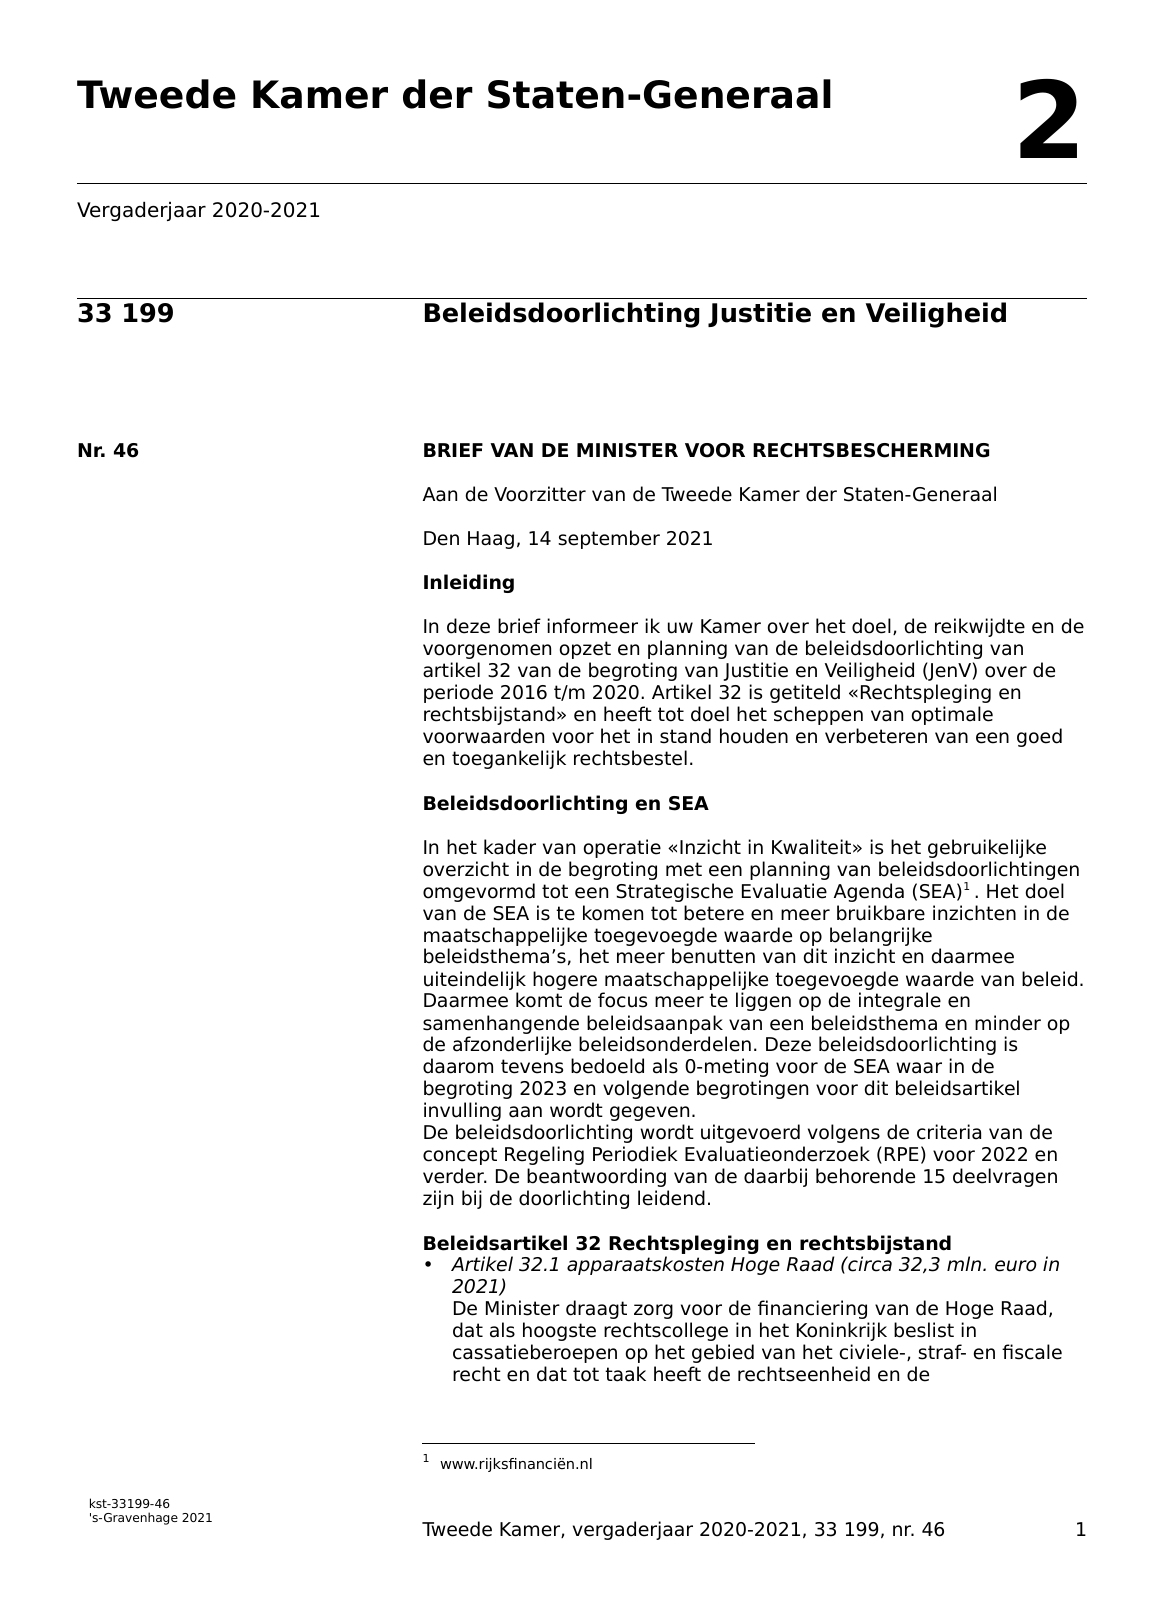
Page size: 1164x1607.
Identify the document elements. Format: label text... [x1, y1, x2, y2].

text In het kader van operatie «Inzicht in Kwaliteit» is het gebruikelijke overzicht in de begroting met een planning van beleidsdoorlichtingen omgevormd tot een Strategische Evaluatie Agenda (SEA). Het doel van de SEA is te komen tot betere en meer bruikbare inzichten in de maatschappelijke toegevoegde waarde op belangrijke beleidsthema’s, het meer benutten van dit inzicht en daarmee uiteindelijk hogere maatschappelijke toegevoegde waarde van beleid. Daarmee komt de focus meer te liggen op de integrale en samenhangende beleidsaanpak van een beleidsthema en minder op de afzonderlijke beleidsonderdelen. Deze beleidsdoorlichting is daarom tevens bedoeld als 0-meting voor de SEA waar in de begroting 2023 en volgende begrotingen voor dit beleidsartikel invulling aan wordt gegeven. [422, 837, 1087, 1122]
subtitle Beleidsdoorlichting en SEA [422, 792, 1087, 814]
text 's-Gravenhage 2021 [88, 1511, 323, 1525]
subtitle Nr. 46 BRIEF VAN DE MINISTER VOOR RECHTSBESCHERMING [77, 440, 1087, 462]
text De Minister draagt zorg voor de financiering van de Hoge Raad, dat als hoogste rechtscollege in het Koninkrijk beslist in cassatieberoepen op het gebied van het civiele-, straf- en fiscale recht en dat tot taak heeft de rechtseenheid en de [452, 1298, 1087, 1386]
text De beleidsdoorlichting wordt uitgevoerd volgens de criteria van de concept Regeling Periodiek Evaluatieonderzoek (RPE) voor 2022 en verder. De beantwoording van de daarbij behorende 15 deelvragen zijn bij de doorlichting leidend. [422, 1122, 1087, 1210]
text www.rijksfinanciën.nl [422, 1452, 1087, 1474]
table_cell Vergaderjaar 2020-2021 [77, 184, 1087, 298]
subtitle Inleiding [422, 572, 1087, 594]
table_header 2 [886, 59, 1087, 183]
text Den Haag, 14 september 2021 [422, 528, 1087, 550]
text Aan de Voorzitter van de Tweede Kamer der Staten-Generaal [422, 484, 1087, 506]
subtitle 33 199 Beleidsdoorlichting Justitie en Veiligheid [77, 299, 1087, 329]
text • Artikel 32.1 apparaatskosten Hoge Raad (circa 32,3 mln. euro in 2021) [422, 1254, 1087, 1298]
text In deze brief informeer ik uw Kamer over het doel, de reikwijdte en de voorgenomen opzet en planning van de beleidsdoorlichting van artikel 32 van de begroting van Justitie en Veiligheid (JenV) over de periode 2016 t/m 2020. Artikel 32 is getiteld «Rechtspleging en rechtsbijstand» en heeft tot doel het scheppen van optimale voorwaarden voor het in stand houden en verbeteren van een goed en toegankelijk rechtsbestel. [422, 616, 1087, 770]
table_header Tweede Kamer der Staten-Generaal [77, 59, 886, 183]
text kst-33199-46 [88, 1497, 323, 1511]
subtitle Beleidsartikel 32 Rechtspleging en rechtsbijstand [422, 1232, 1087, 1254]
